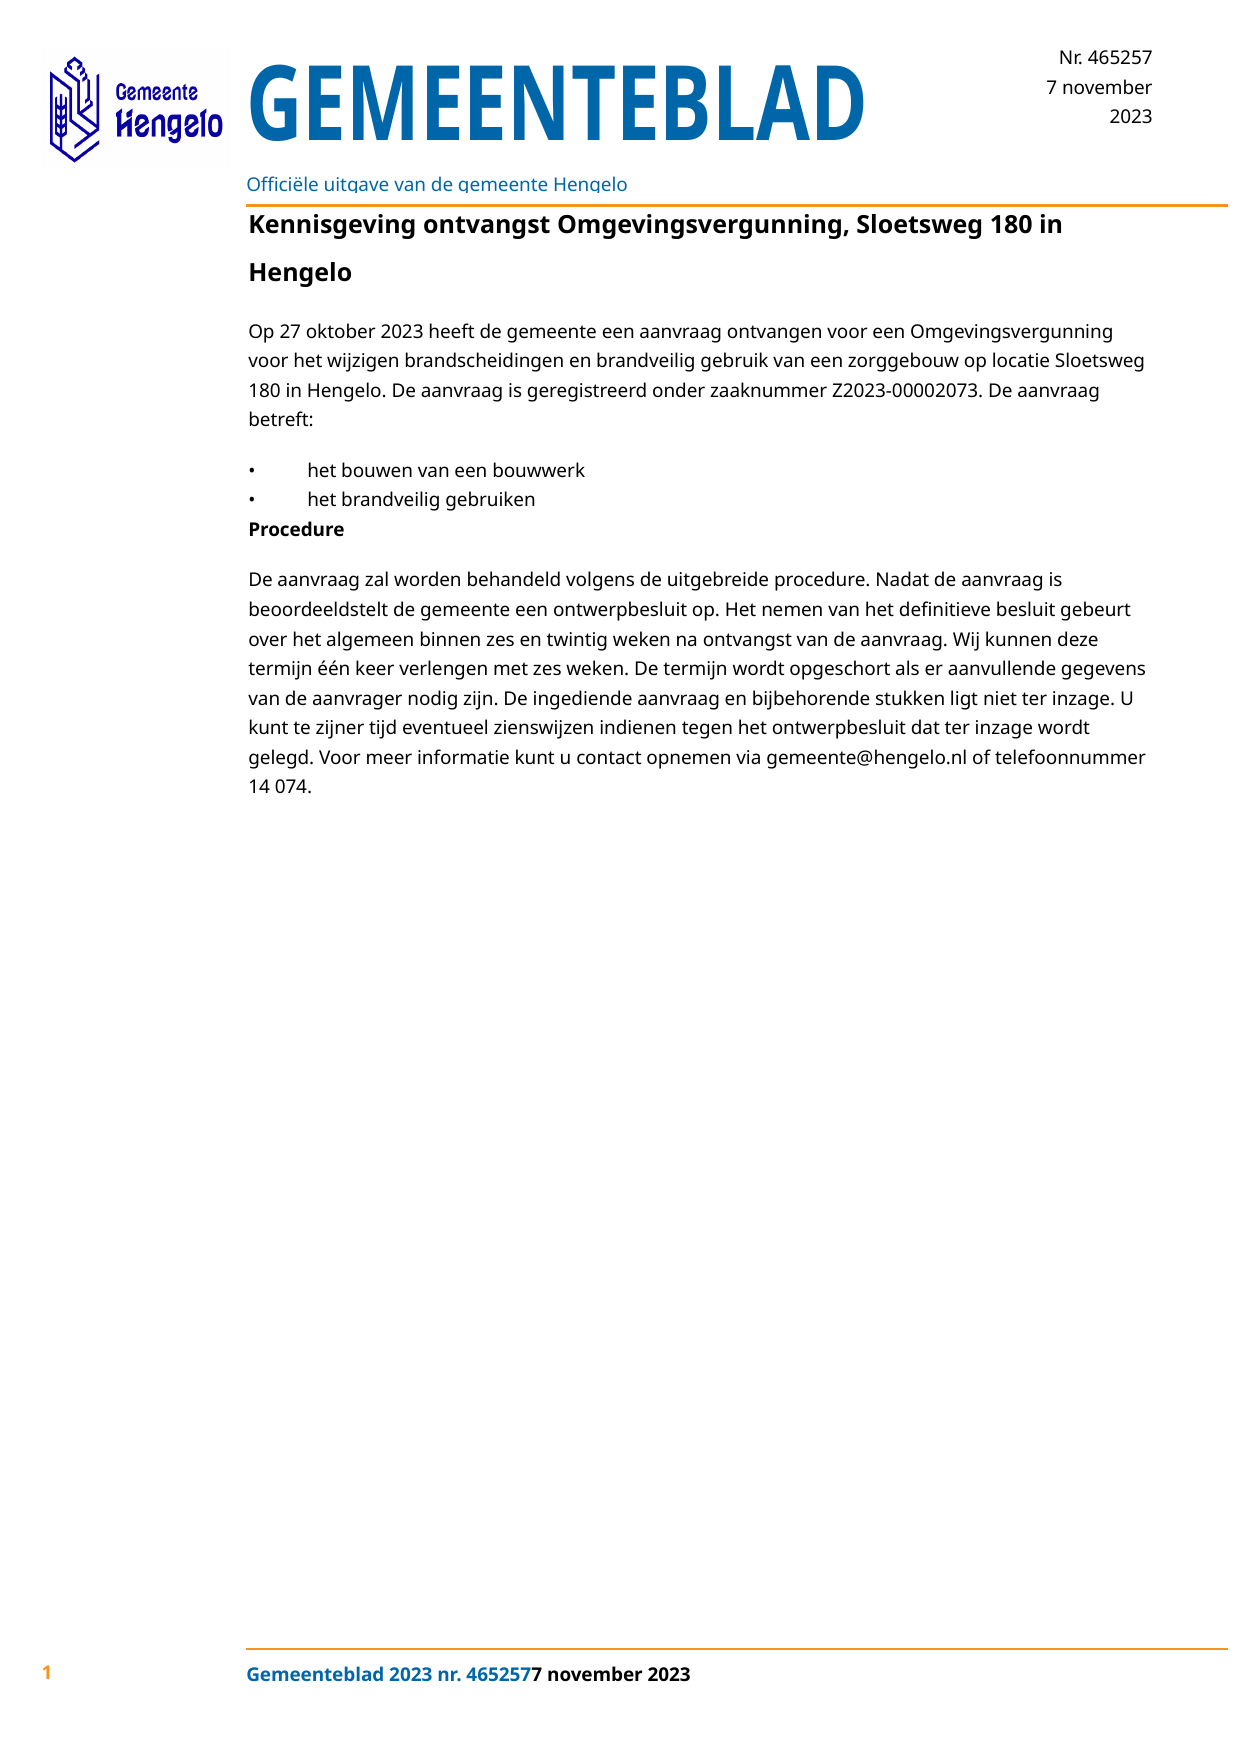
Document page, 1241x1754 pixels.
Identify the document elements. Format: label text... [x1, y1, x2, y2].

text Kennisgeving ontvangst Omgevingsvergunning, Sloetsweg 180 in Hengelo [248, 207, 1152, 288]
list het bouwen van een bouwwerk [248, 457, 1152, 483]
text Op 27 oktober 2023 heeft de gemeente een aanvraag ontvangen voor een Omgevingsvergunning voor het wijzigen brandscheidingen en brandveilig gebruik van een zorggebouw op locatie Sloetsweg 180 in Hengelo. De aanvraag is geregistreerd onder zaaknummer Z2023-00002073. De aanvraag betreft: [248, 318, 1152, 432]
text De aanvraag zal worden behandeld volgens de uitgebreide procedure. Nadat de aanvraag is beoordeeldstelt de gemeente een ontwerpbesluit op. Het nemen van het definitieve besluit gebeurt over het algemeen binnen zes en twintig weken na ontvangst van de aanvraag. Wij kunnen deze termijn één keer verlengen met zes weken. De termijn wordt opgeschort als er aanvullende gegevens van de aanvrager nodig zijn. De ingediende aanvraag en bijbehorende stukken ligt niet ter inzage. U kunt te zijner tijd eventueel zienswijzen indienen tegen het ontwerpbesluit dat ter inzage wordt gelegd. Voor meer informatie kunt u contact opnemen via gemeente@hengelo.nl of telefoonnummer 14 074. [248, 567, 1152, 799]
picture [41, 47, 231, 172]
list het brandveilig gebruiken [248, 487, 1152, 512]
text Procedure [248, 516, 1152, 542]
